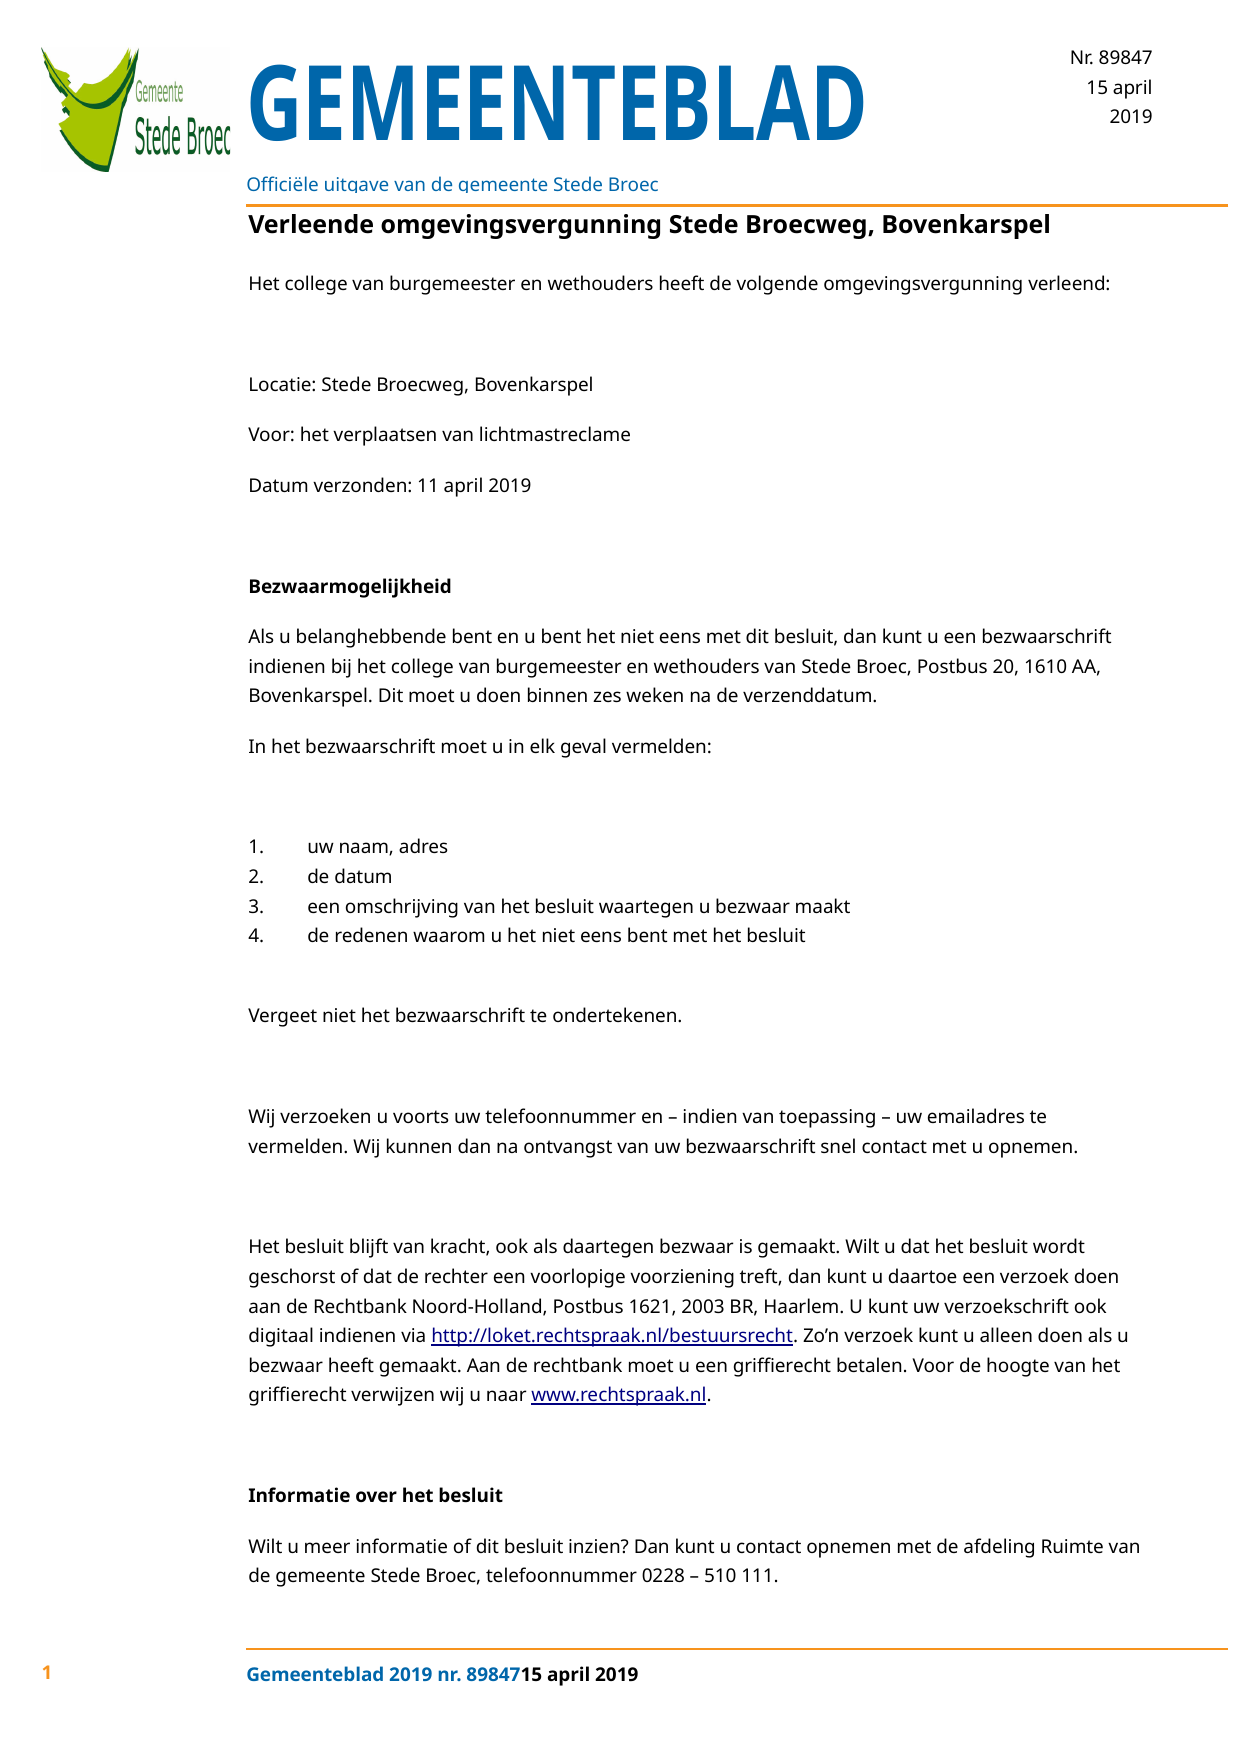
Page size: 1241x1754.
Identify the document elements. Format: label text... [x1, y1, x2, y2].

text Bezwaarmogelijkheid [248, 573, 1152, 598]
text Verleende omgevingsvergunning Stede Broecweg, Bovenkarspel [248, 207, 1152, 241]
list uw naam, adres [248, 834, 1152, 859]
list de redenen waarom u het niet eens bent met het besluit [248, 922, 1152, 948]
text Vergeet niet het bezwaarschrift te ondertekenen. [248, 1002, 1152, 1028]
text Voor: het verplaatsen van lichtmastreclame [248, 422, 1152, 447]
text Wilt u meer informatie of dit besluit inzien? Dan kunt u contact opnemen met de afdeling Ruimte van de gemeente Stede Broec, telefoonnummer 0228 – 510 111. [248, 1533, 1152, 1588]
text Locatie: Stede Broecweg, Bovenkarspel [248, 371, 1152, 397]
text Informatie over het besluit [248, 1482, 1152, 1508]
picture [41, 47, 231, 172]
text Het besluit blijft van kracht, ook als daartegen bezwaar is gemaakt. Wilt u dat het besluit wordt geschorst of dat de rechter een voorlopige voorziening treft, dan kunt u daartoe een verzoek doen aan de Rechtbank Noord-Holland, Postbus 1621, 2003 BR, Haarlem. U kunt uw verzoekschrift ook digitaal indienen via http://loket.rechtspraak.nl/bestuursrecht. Zo’n verzoek kunt u alleen doen als u bezwaar heeft gemaakt. Aan de rechtbank moet u een griffierecht betalen. Voor de hoogte van het griffierecht verwijzen wij u naar www.rechtspraak.nl. [248, 1234, 1152, 1407]
text In het bezwaarschrift moet u in elk geval vermelden: [248, 733, 1152, 758]
text Wij verzoeken u voorts uw telefoonnummer en – indien van toepassing – uw emailadres te vermelden. Wij kunnen dan na ontvangst van uw bezwaarschrift snel contact met u opnemen. [248, 1103, 1152, 1158]
text Het college van burgemeester en wethouders heeft de volgende omgevingsvergunning verleend: [248, 270, 1152, 296]
text Datum verzonden: 11 april 2019 [248, 472, 1152, 498]
list een omschrijving van het besluit waartegen u bezwaar maakt [248, 893, 1152, 918]
list de datum [248, 863, 1152, 889]
text Als u belanghebbende bent en u bent het niet eens met dit besluit, dan kunt u een bezwaarschrift indienen bij het college van burgemeester en wethouders van Stede Broec, Postbus 20, 1610 AA, Bovenkarspel. Dit moet u doen binnen zes weken na de verzenddatum. [248, 623, 1152, 708]
